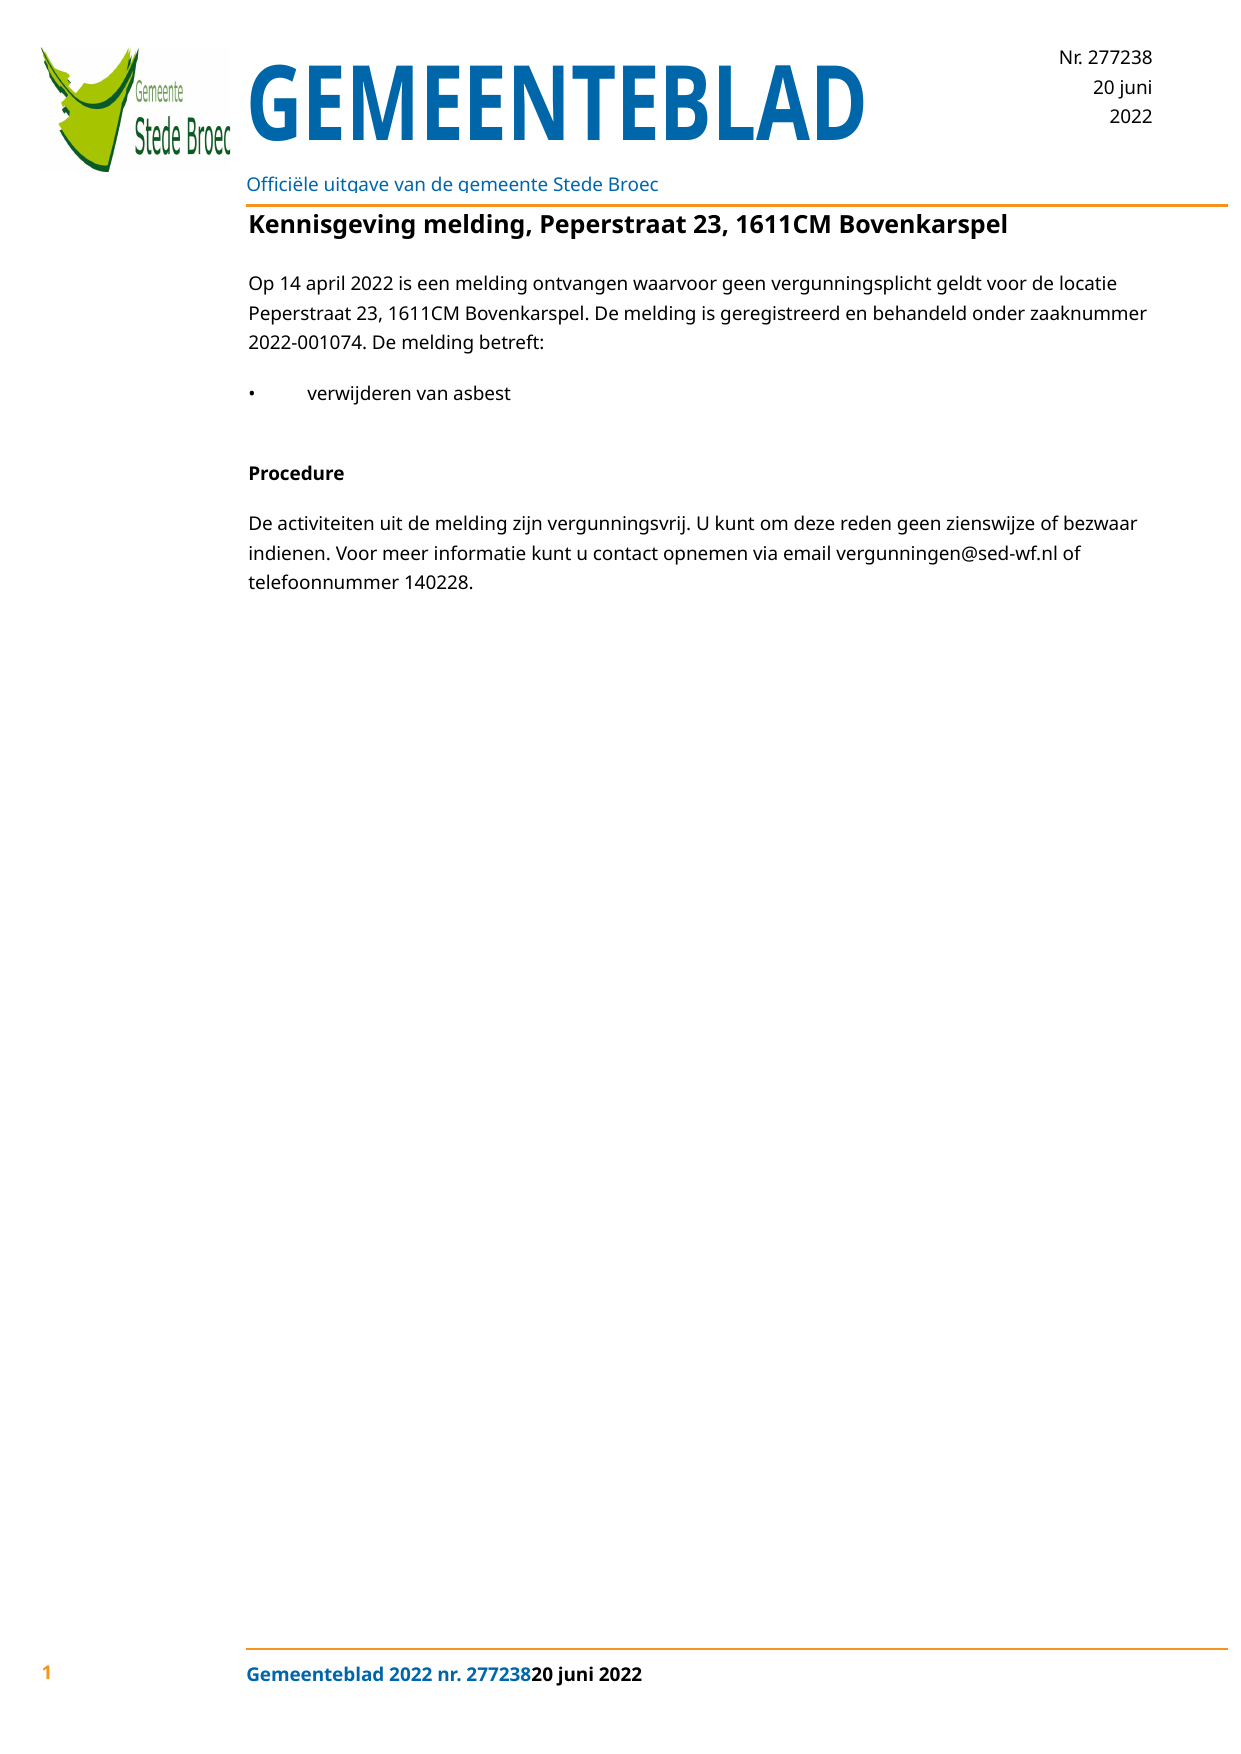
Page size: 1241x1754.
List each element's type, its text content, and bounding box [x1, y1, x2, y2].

text Kennisgeving melding, Peperstraat 23, 1611CM Bovenkarspel [248, 207, 1152, 241]
picture [41, 47, 231, 172]
text Procedure [248, 460, 1152, 486]
text De activiteiten uit de melding zijn vergunningsvrij. U kunt om deze reden geen zienswijze of bezwaar indienen. Voor meer informatie kunt u contact opnemen via email vergunningen@sed-wf.nl of telefoonnummer 140228. [248, 510, 1152, 595]
text Op 14 april 2022 is een melding ontvangen waarvoor geen vergunningsplicht geldt voor de locatie Peperstraat 23, 1611CM Bovenkarspel. De melding is geregistreerd en behandeld onder zaaknummer 2022-001074. De melding betreft: [248, 270, 1152, 355]
list verwijderen van asbest [248, 380, 1152, 406]
